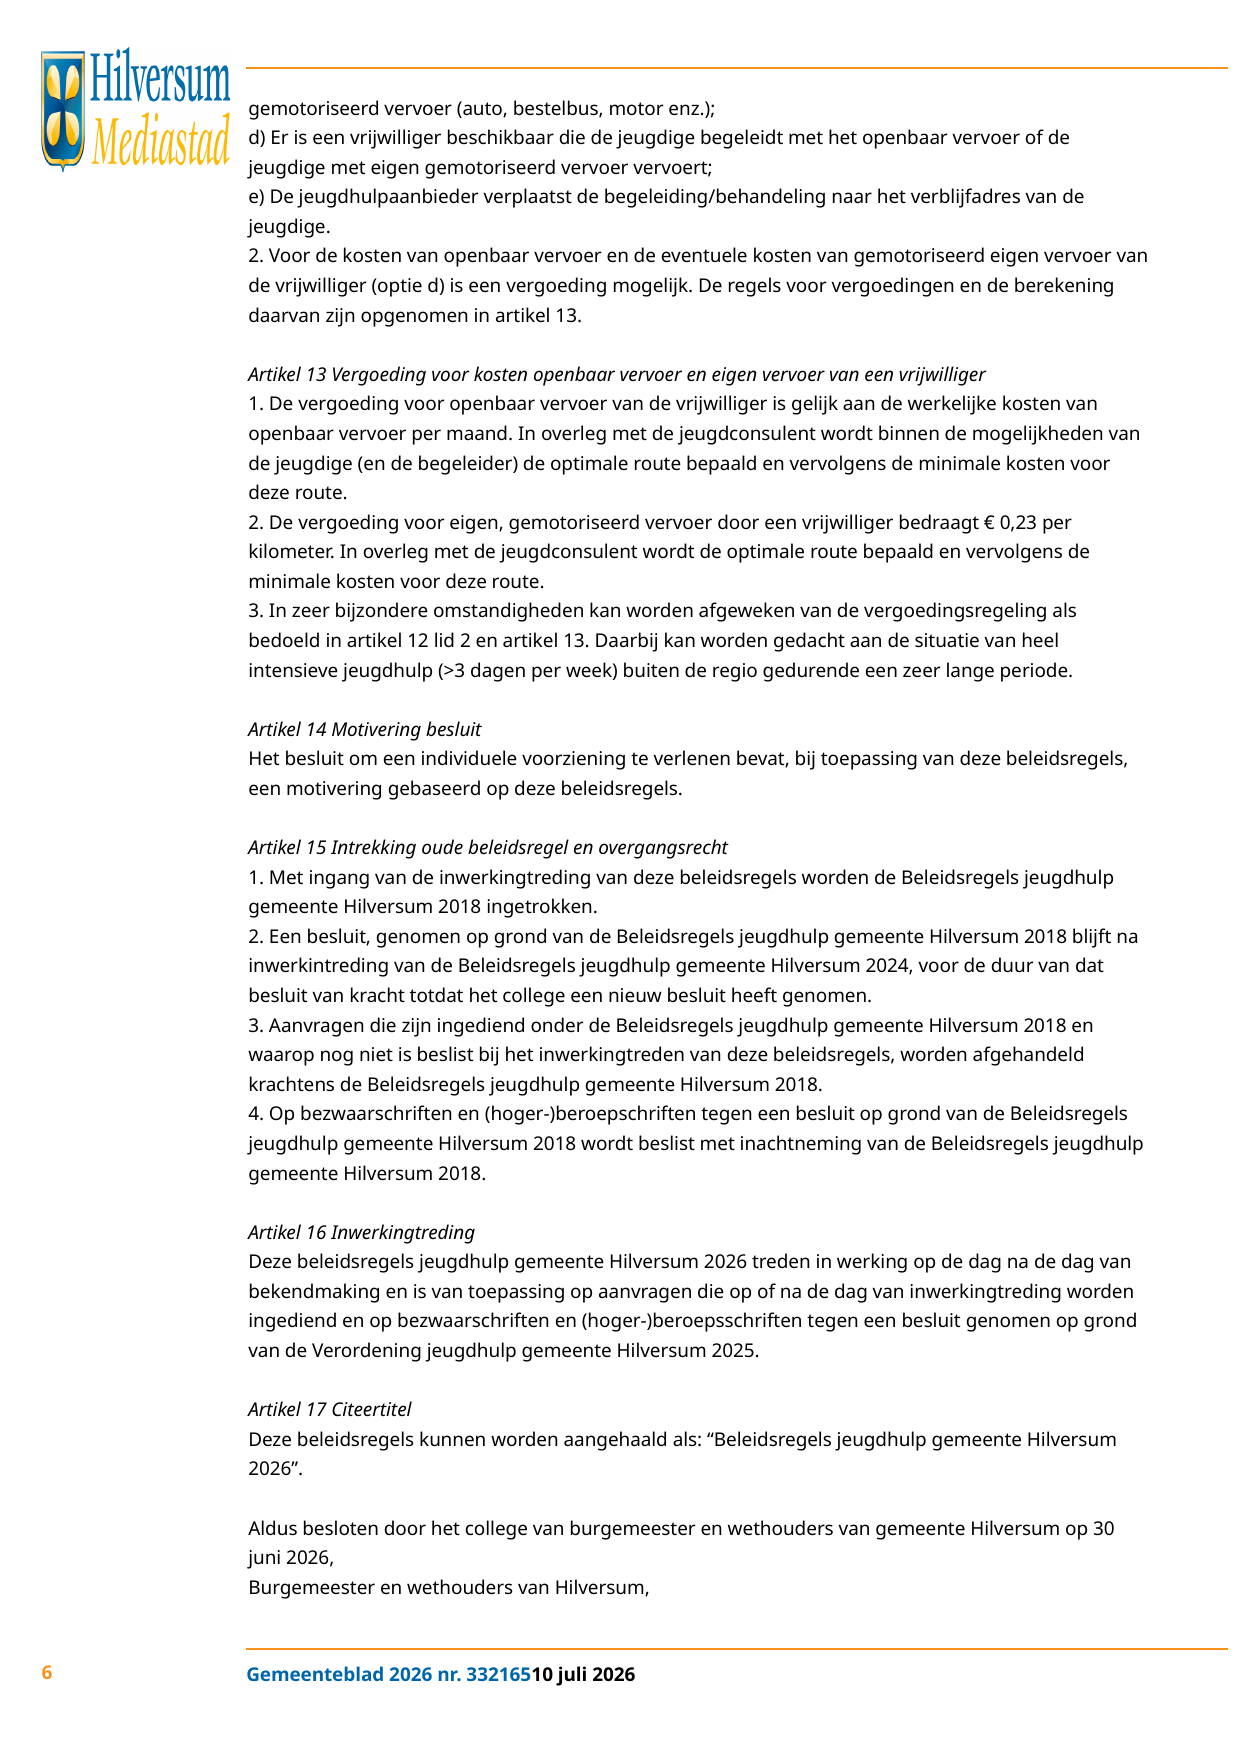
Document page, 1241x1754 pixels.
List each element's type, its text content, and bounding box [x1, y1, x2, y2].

text 4. Op bezwaarschriften en (hoger-)beroepschriften tegen een besluit op grond van de Beleidsregels jeugdhulp gemeente Hilversum 2018 wordt beslist met inachtneming van de Beleidsregels jeugdhulp gemeente Hilversum 2018. [248, 1101, 1152, 1186]
text Artikel 13 Vergoeding voor kosten openbaar vervoer en eigen vervoer van een vrijwilliger [248, 361, 1152, 387]
text e) De jeugdhulpaanbieder verplaatst de begeleiding/behandeling naar het verblijfadres van de jeugdige. [248, 183, 1152, 239]
text 3. Aanvragen die zijn ingediend onder de Beleidsregels jeugdhulp gemeente Hilversum 2018 en waarop nog niet is beslist bij het inwerkingtreden van deze beleidsregels, worden afgehandeld krachtens de Beleidsregels jeugdhulp gemeente Hilversum 2018. [248, 1012, 1152, 1097]
text Aldus besloten door het college van burgemeester en wethouders van gemeente Hilversum op 30 juni 2026, [248, 1515, 1152, 1570]
text Het besluit om een individuele voorziening te verlenen bevat, bij toepassing van deze beleidsregels, een motivering gebaseerd op deze beleidsregels. [248, 746, 1152, 801]
text Deze beleidsregels jeugdhulp gemeente Hilversum 2026 treden in werking op de dag na de dag van bekendmaking en is van toepassing op aanvragen die op of na de dag van inwerkingtreding worden ingediend en op bezwaarschriften en (hoger-)beroepsschriften tegen een besluit genomen op grond van de Verordening jeugdhulp gemeente Hilversum 2025. [248, 1248, 1152, 1363]
text Artikel 14 Motivering besluit [248, 716, 1152, 742]
text gemotoriseerd vervoer (auto, bestelbus, motor enz.); [248, 95, 1152, 121]
text 2. De vergoeding voor eigen, gemotoriseerd vervoer door een vrijwilliger bedraagt € 0,23 per kilometer. In overleg met de jeugdconsulent wordt de optimale route bepaald en vervolgens de minimale kosten voor deze route. [248, 509, 1152, 594]
text Deze beleidsregels kunnen worden aangehaald als: “Beleidsregels jeugdhulp gemeente Hilversum 2026”. [248, 1426, 1152, 1481]
text Burgemeester en wethouders van Hilversum, [248, 1574, 1152, 1600]
text Artikel 15 Intrekking oude beleidsregel en overgangsrecht [248, 834, 1152, 860]
text 2. Een besluit, genomen op grond van de Beleidsregels jeugdhulp gemeente Hilversum 2018 blijft na inwerkintreding van de Beleidsregels jeugdhulp gemeente Hilversum 2024, voor de duur van dat besluit van kracht totdat het college een nieuw besluit heeft genomen. [248, 923, 1152, 1008]
picture [41, 47, 231, 172]
text Artikel 16 Inwerkingtreding [248, 1219, 1152, 1245]
text d) Er is een vrijwilliger beschikbaar die de jeugdige begeleidt met het openbaar vervoer of de jeugdige met eigen gemotoriseerd vervoer vervoert; [248, 124, 1152, 180]
text Artikel 17 Citeertitel [248, 1396, 1152, 1422]
text 3. In zeer bijzondere omstandigheden kan worden afgeweken van de vergoedingsregeling als bedoeld in artikel 12 lid 2 en artikel 13. Daarbij kan worden gedacht aan de situatie van heel intensieve jeugdhulp (>3 dagen per week) buiten de regio gedurende een zeer lange periode. [248, 598, 1152, 683]
text 1. Met ingang van de inwerkingtreding van deze beleidsregels worden de Beleidsregels jeugdhulp gemeente Hilversum 2018 ingetrokken. [248, 864, 1152, 919]
text 2. Voor de kosten van openbaar vervoer en de eventuele kosten van gemotoriseerd eigen vervoer van de vrijwilliger (optie d) is een vergoeding mogelijk. De regels voor vergoedingen en de berekening daarvan zijn opgenomen in artikel 13. [248, 243, 1152, 328]
text 1. De vergoeding voor openbaar vervoer van de vrijwilliger is gelijk aan de werkelijke kosten van openbaar vervoer per maand. In overleg met de jeugdconsulent wordt binnen de mogelijkheden van de jeugdige (en de begeleider) de optimale route bepaald en vervolgens de minimale kosten voor deze route. [248, 391, 1152, 505]
